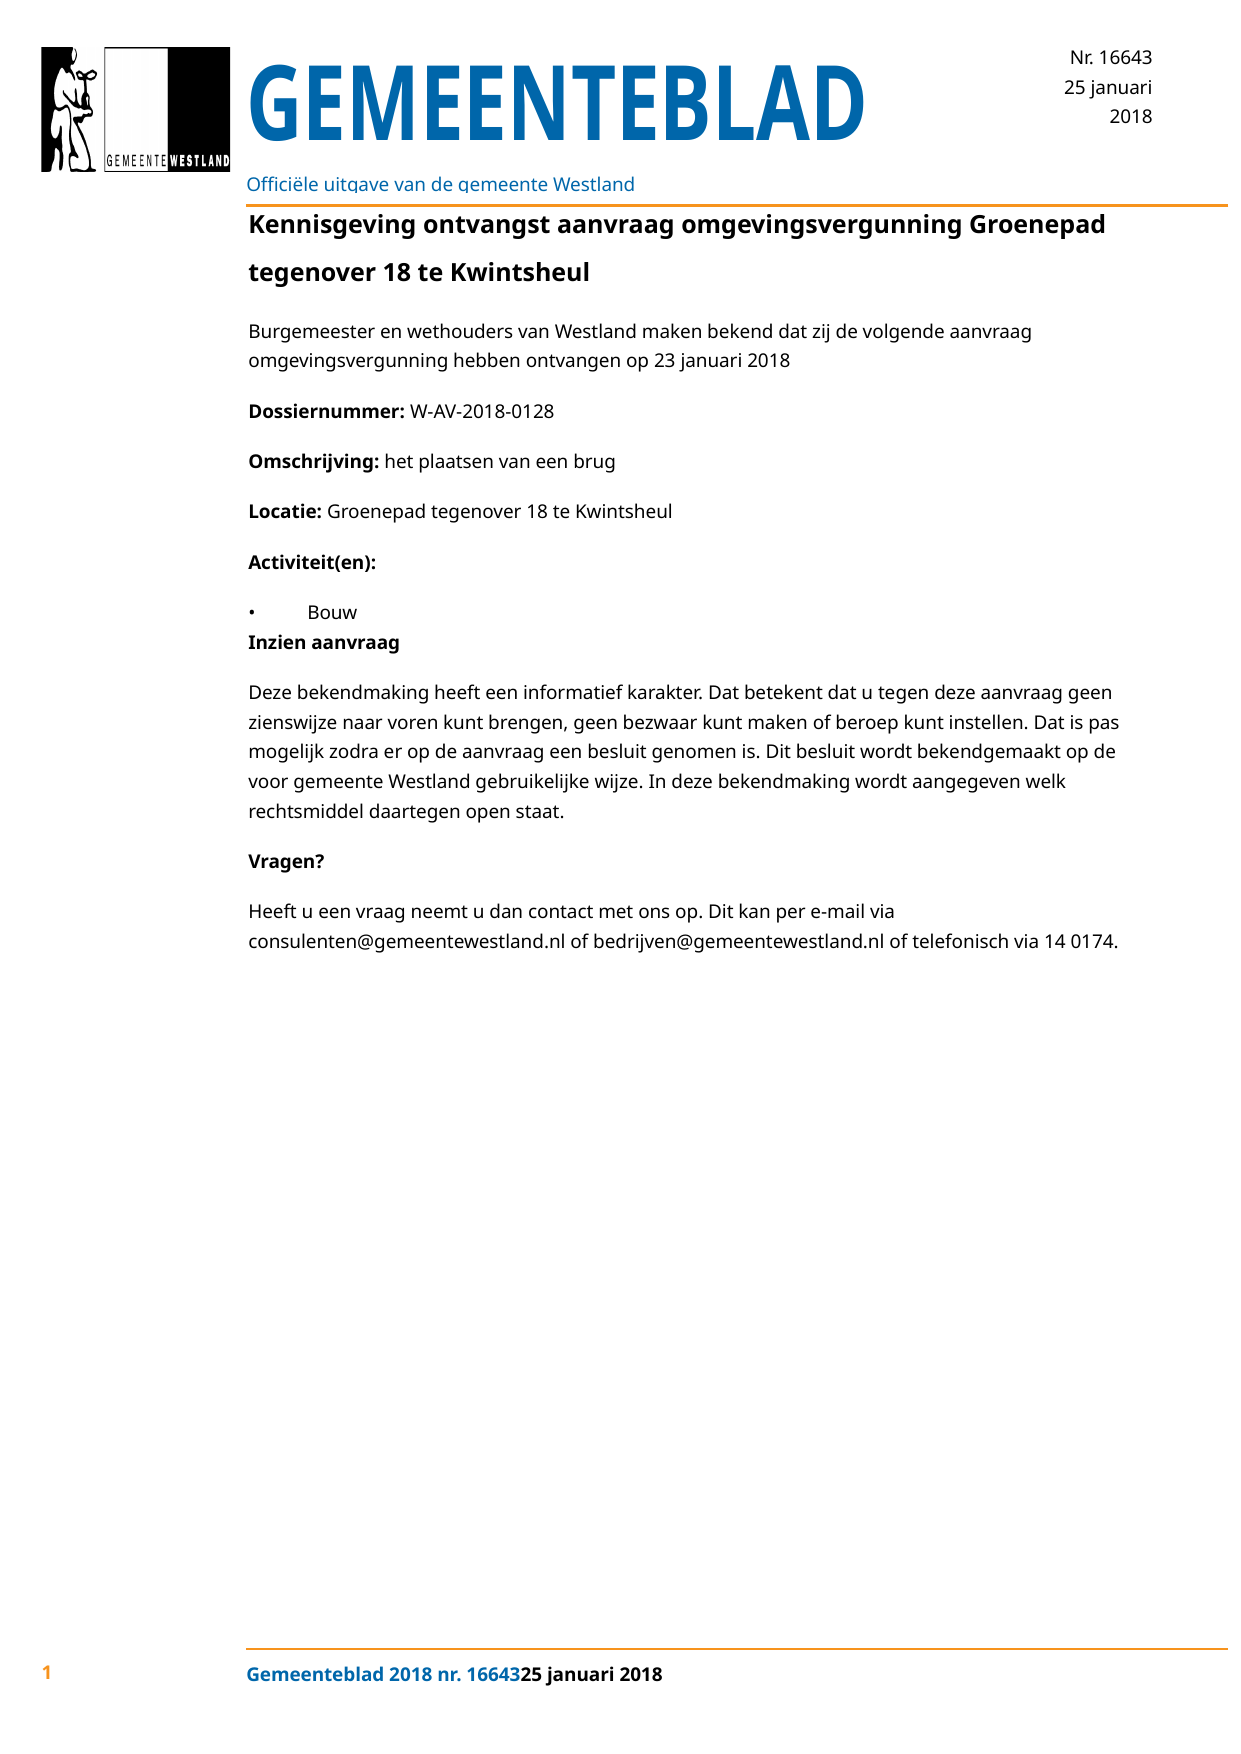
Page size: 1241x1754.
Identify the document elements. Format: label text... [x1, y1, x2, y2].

text Inzien aanvraag [248, 629, 1152, 655]
text Deze bekendmaking heeft een informatief karakter. Dat betekent dat u tegen deze aanvraag geen zienswijze naar voren kunt brengen, geen bezwaar kunt maken of beroep kunt instellen. Dat is pas mogelijk zodra er op de aanvraag een besluit genomen is. Dit besluit wordt bekendgemaakt op de voor gemeente Westland gebruikelijke wijze. In deze bekendmaking wordt aangegeven welk rechtsmiddel daartegen open staat. [248, 679, 1152, 824]
text Activiteit(en): [248, 549, 1152, 575]
text Locatie: Groenepad tegenover 18 te Kwintsheul [248, 499, 1152, 524]
text Kennisgeving ontvangst aanvraag omgevingsvergunning Groenepad tegenover 18 te Kwintsheul [248, 207, 1152, 288]
text Omschrijving: het plaatsen van een brug [248, 448, 1152, 474]
list Bouw [248, 599, 1152, 625]
text Dossiernummer: W-AV-2018-0128 [248, 398, 1152, 424]
picture [41, 47, 231, 172]
text Burgemeester en wethouders van Westland maken bekend dat zij de volgende aanvraag omgevingsvergunning hebben ontvangen op 23 januari 2018 [248, 318, 1152, 373]
text Heeft u een vraag neemt u dan contact met ons op. Dit kan per e-mail via consulenten@gemeentewestland.nl of bedrijven@gemeentewestland.nl of telefonisch via 14 0174. [248, 899, 1152, 954]
text Vragen? [248, 848, 1152, 874]
